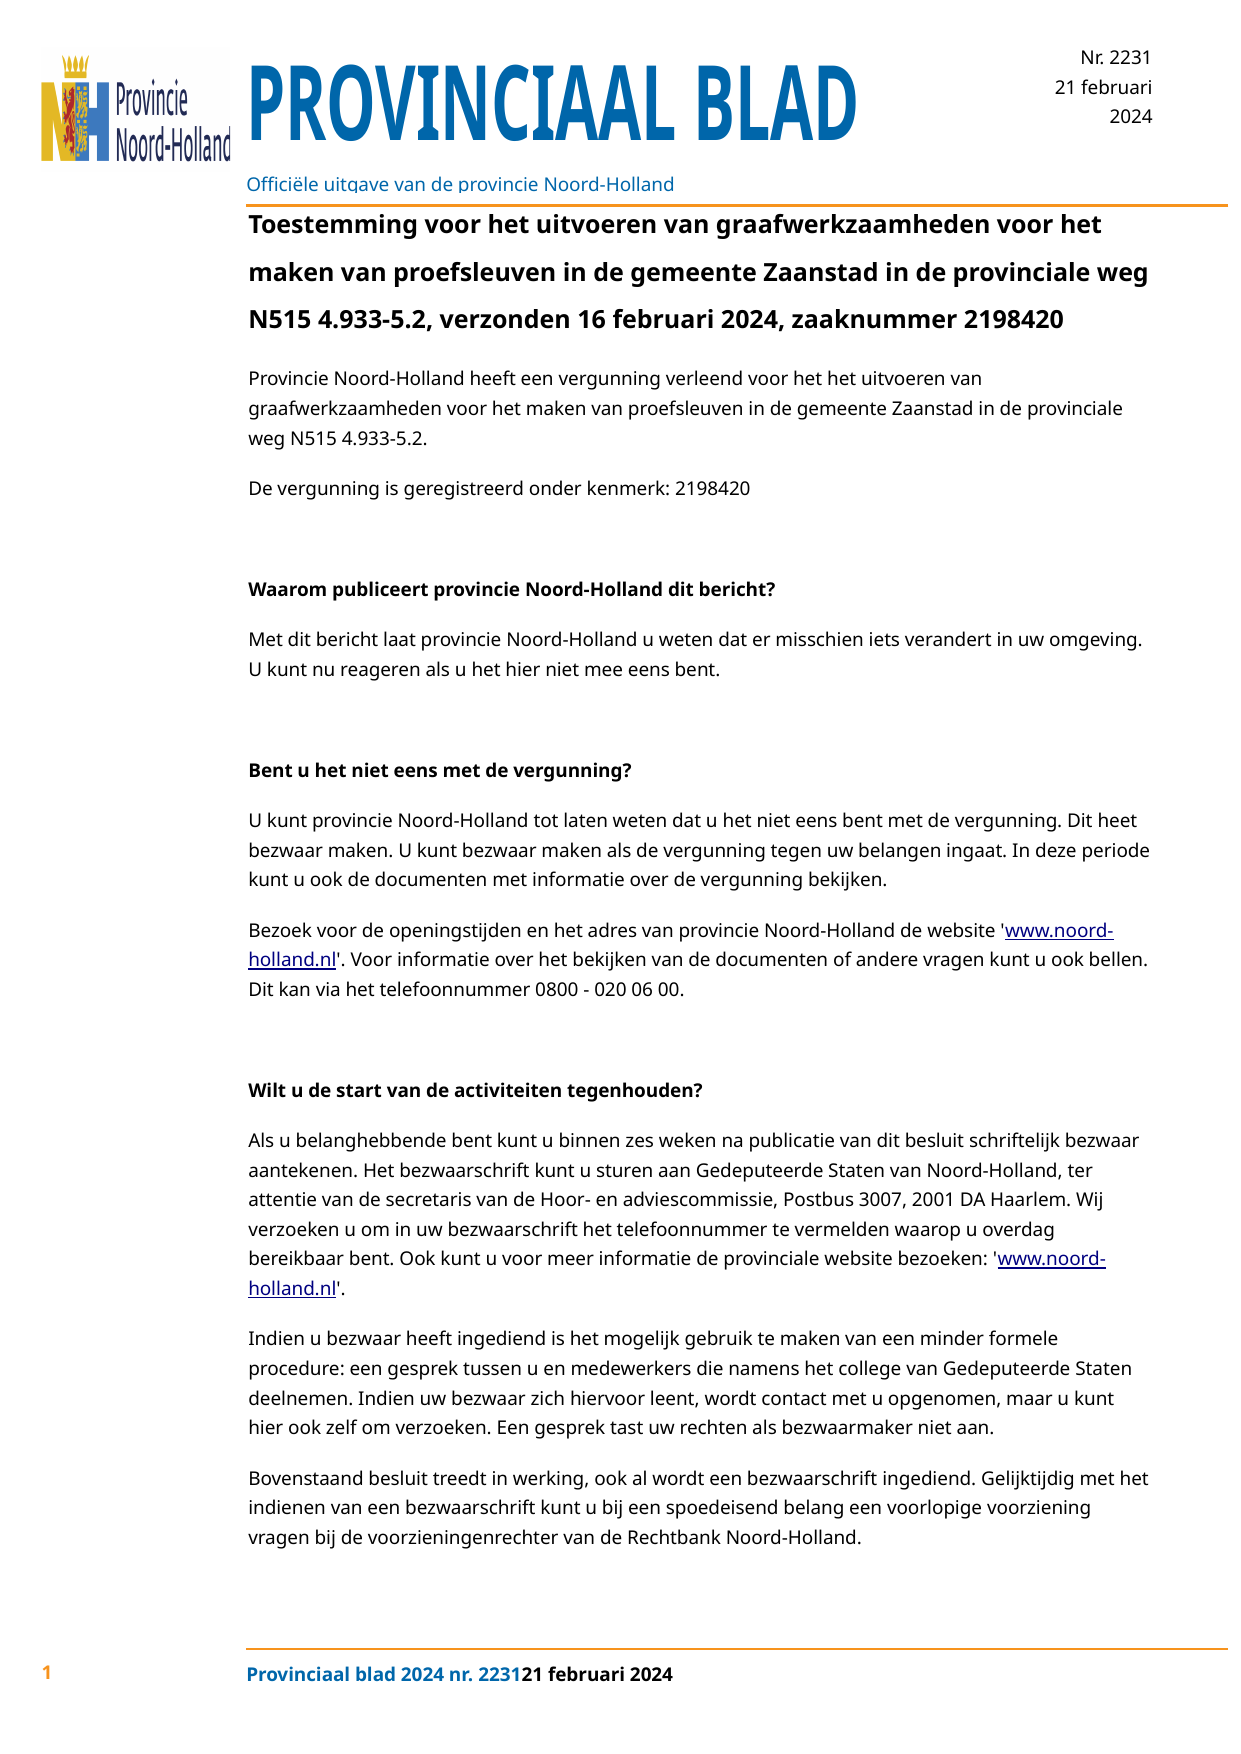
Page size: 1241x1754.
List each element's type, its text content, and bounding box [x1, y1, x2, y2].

text Toestemming voor het uitvoeren van graafwerkzaamheden voor het maken van proefsleuven in de gemeente Zaanstad in de provinciale weg N515 4.933-5.2, verzonden 16 februari 2024, zaaknummer 2198420 [248, 207, 1152, 336]
text Wilt u de start van de activiteiten tegenhouden? [248, 1077, 1152, 1102]
text De vergunning is geregistreerd onder kenmerk: 2198420 [248, 475, 1152, 501]
text Als u belanghebbende bent kunt u binnen zes weken na publicatie van dit besluit schriftelijk bezwaar aantekenen. Het bezwaarschrift kunt u sturen aan Gedeputeerde Staten van Noord-Holland, ter attentie van de secretaris van de Hoor- en adviescommissie, Postbus 3007, 2001 DA Haarlem. Wij verzoeken u om in uw bezwaarschrift het telefoonnummer te vermelden waarop u overdag bereikbaar bent. Ook kunt u voor meer informatie de provinciale website bezoeken: 'www.noord-holland.nl'. [248, 1127, 1152, 1301]
picture [41, 47, 231, 172]
text Bent u het niet eens met de vergunning? [248, 757, 1152, 782]
text Met dit bericht laat provincie Noord-Holland u weten dat er misschien iets verandert in uw omgeving. U kunt nu reageren als u het hier niet mee eens bent. [248, 626, 1152, 682]
text U kunt provincie Noord-Holland tot laten weten dat u het niet eens bent met de vergunning. Dit heet bezwaar maken. U kunt bezwaar maken als de vergunning tegen uw belangen ingaat. In deze periode kunt u ook de documenten met informatie over de vergunning bekijken. [248, 807, 1152, 892]
text Waarom publiceert provincie Noord-Holland dit bericht? [248, 576, 1152, 602]
text Bovenstaand besluit treedt in werking, ook al wordt een bezwaarschrift ingediend. Gelijktijdig met het indienen van een bezwaarschrift kunt u bij een spoedeisend belang een voorlopige voorziening vragen bij de voorzieningenrechter van de Rechtbank Noord-Holland. [248, 1465, 1152, 1549]
text Provincie Noord-Holland heeft een vergunning verleend voor het het uitvoeren van graafwerkzaamheden voor het maken van proefsleuven in de gemeente Zaanstad in de provinciale weg N515 4.933-5.2. [248, 366, 1152, 450]
text Bezoek voor de openingstijden en het adres van provincie Noord-Holland de website 'www.noord-holland.nl'. Voor informatie over het bekijken van de documenten of andere vragen kunt u ook bellen. Dit kan via het telefoonnummer 0800 - 020 06 00. [248, 917, 1152, 1002]
text Indien u bezwaar heeft ingediend is het mogelijk gebruik te maken van een minder formele procedure: een gesprek tussen u en medewerkers die namens het college van Gedeputeerde Staten deelnemen. Indien uw bezwaar zich hiervoor leent, wordt contact met u opgenomen, maar u kunt hier ook zelf om verzoeken. Een gesprek tast uw rechten als bezwaarmaker niet aan. [248, 1326, 1152, 1440]
